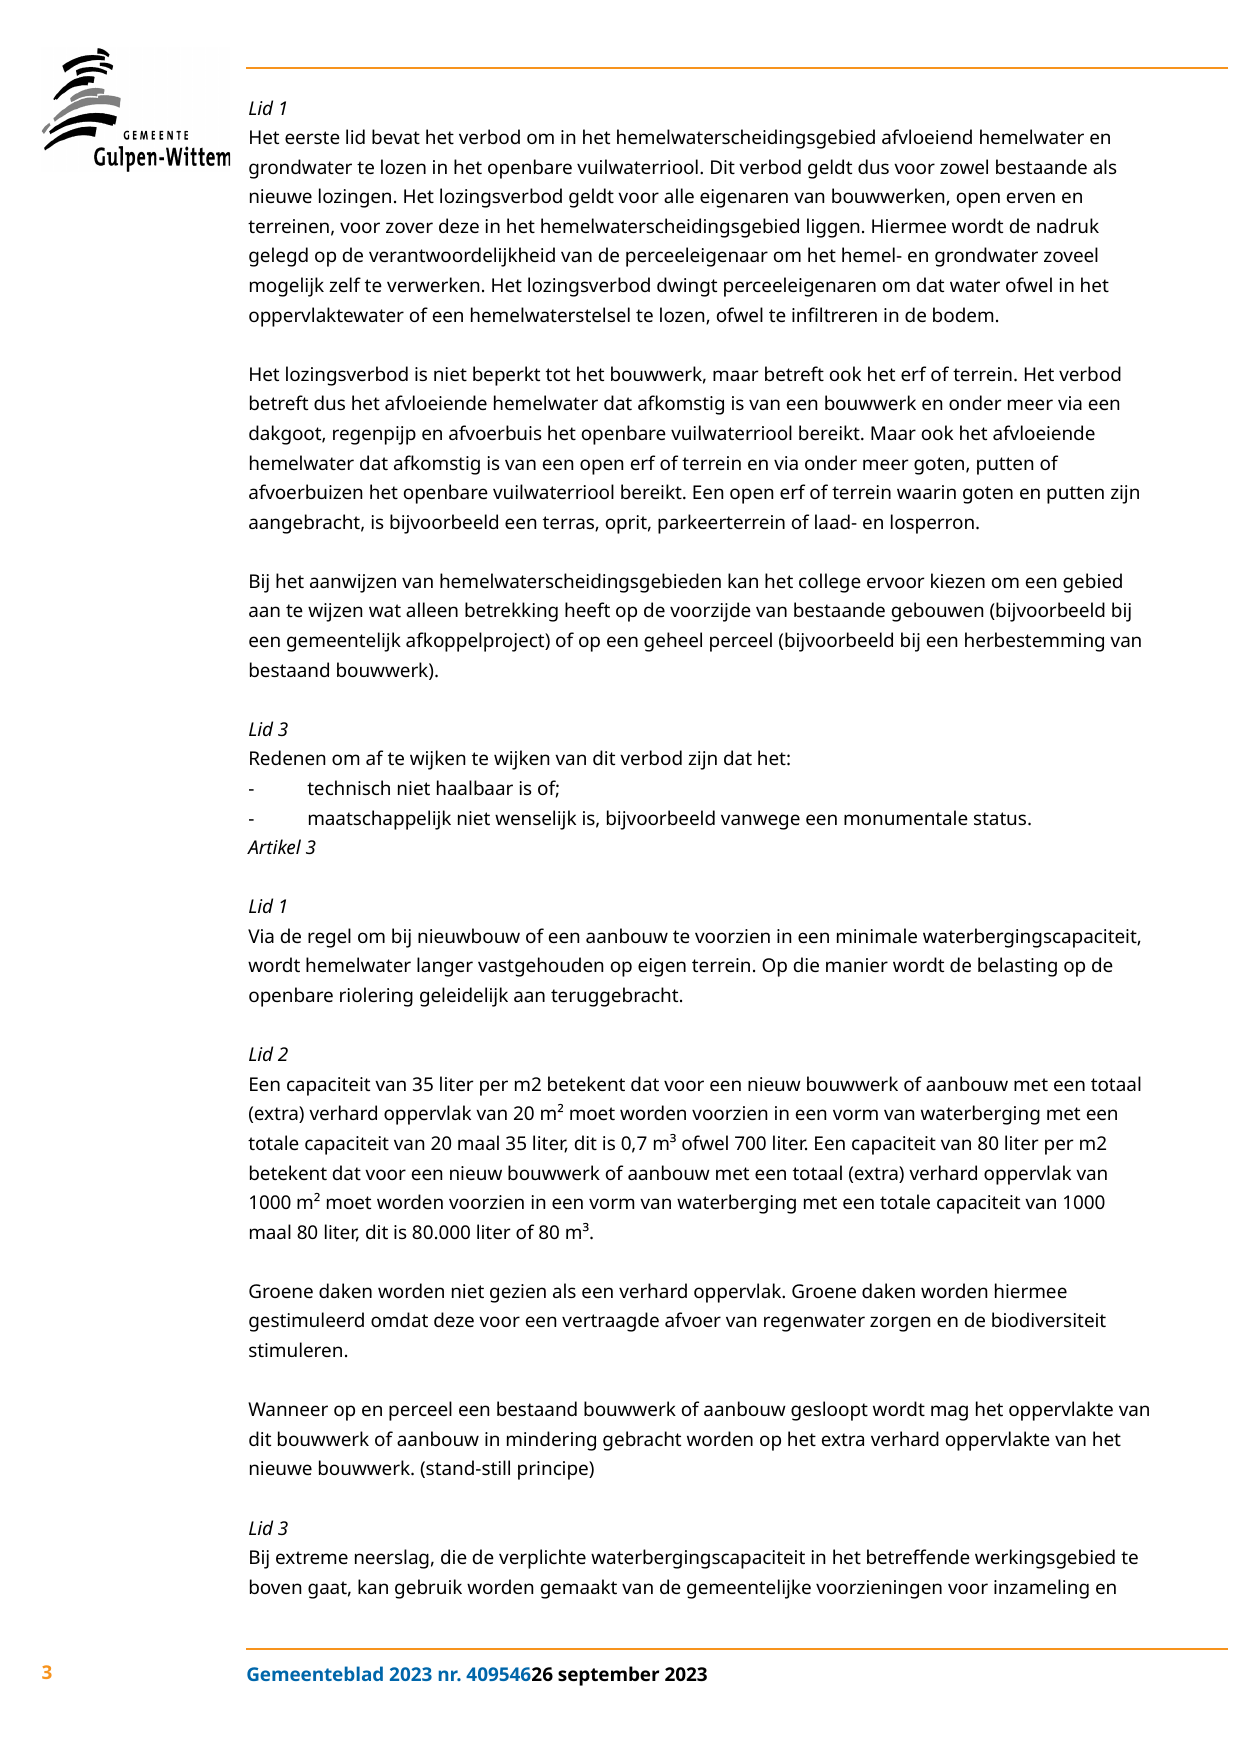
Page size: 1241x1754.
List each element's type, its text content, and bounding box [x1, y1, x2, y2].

text Lid 1 [248, 893, 1152, 919]
text Wanneer op en perceel een bestaand bouwwerk of aanbouw gesloopt wordt mag het oppervlakte van dit bouwwerk of aanbouw in mindering gebracht worden op het extra verhard oppervlakte van het nieuwe bouwwerk. (stand-still principe) [248, 1396, 1152, 1481]
text Artikel 3 [248, 834, 1152, 860]
list maatschappelijk niet wenselijk is, bijvoorbeeld vanwege een monumentale status. [248, 805, 1152, 831]
text Redenen om af te wijken te wijken van dit verbod zijn dat het: [248, 746, 1152, 771]
text Lid 3 [248, 716, 1152, 742]
text Bij het aanwijzen van hemelwaterscheidingsgebieden kan het college ervoor kiezen om een gebied aan te wijzen wat alleen betrekking heeft op de voorzijde van bestaande gebouwen (bijvoorbeeld bij een gemeentelijk afkoppelproject) of op een geheel perceel (bijvoorbeeld bij een herbestemming van bestaand bouwwerk). [248, 568, 1152, 683]
text Bij extreme neerslag, die de verplichte waterbergingscapaciteit in het betreffende werkingsgebied te boven gaat, kan gebruik worden gemaakt van de gemeentelijke voorzieningen voor inzameling en [248, 1544, 1152, 1600]
text Lid 2 [248, 1041, 1152, 1067]
text Het eerste lid bevat het verbod om in het hemelwaterscheidingsgebied afvloeiend hemelwater en grondwater te lozen in het openbare vuilwaterriool. Dit verbod geldt dus voor zowel bestaande als nieuwe lozingen. Het lozingsverbod geldt voor alle eigenaren van bouwwerken, open erven en terreinen, voor zover deze in het hemelwaterscheidingsgebied liggen. Hiermee wordt de nadruk gelegd op de verantwoordelijkheid van de perceeleigenaar om het hemel- en grondwater zoveel mogelijk zelf te verwerken. Het lozingsverbod dwingt perceeleigenaren om dat water ofwel in het oppervlaktewater of een hemelwaterstelsel te lozen, ofwel te infiltreren in de bodem. [248, 124, 1152, 328]
text Lid 3 [248, 1515, 1152, 1541]
text Via de regel om bij nieuwbouw of een aanbouw te voorzien in een minimale waterbergingscapaciteit, wordt hemelwater langer vastgehouden op eigen terrein. Op die manier wordt de belasting op de openbare riolering geleidelijk aan teruggebracht. [248, 923, 1152, 1008]
text Het lozingsverbod is niet beperkt tot het bouwwerk, maar betreft ook het erf of terrein. Het verbod betreft dus het afvloeiende hemelwater dat afkomstig is van een bouwwerk en onder meer via een dakgoot, regenpijp en afvoerbuis het openbare vuilwaterriool bereikt. Maar ook het afvloeiende hemelwater dat afkomstig is van een open erf of terrein en via onder meer goten, putten of afvoerbuizen het openbare vuilwaterriool bereikt. Een open erf of terrein waarin goten en putten zijn aangebracht, is bijvoorbeeld een terras, oprit, parkeerterrein of laad- en losperron. [248, 361, 1152, 535]
text Een capaciteit van 35 liter per m2 betekent dat voor een nieuw bouwwerk of aanbouw met een totaal (extra) verhard oppervlak van 20 m² moet worden voorzien in een vorm van waterberging met een totale capaciteit van 20 maal 35 liter, dit is 0,7 m³ ofwel 700 liter. Een capaciteit van 80 liter per m2 betekent dat voor een nieuw bouwwerk of aanbouw met een totaal (extra) verhard oppervlak van 1000 m² moet worden voorzien in een vorm van waterberging met een totale capaciteit van 1000 maal 80 liter, dit is 80.000 liter of 80 m³. [248, 1071, 1152, 1245]
picture [41, 47, 231, 172]
text Groene daken worden niet gezien als een verhard oppervlak. Groene daken worden hiermee gestimuleerd omdat deze voor een vertraagde afvoer van regenwater zorgen en de biodiversiteit stimuleren. [248, 1278, 1152, 1363]
text Lid 1 [248, 95, 1152, 121]
list technisch niet haalbaar is of; [248, 775, 1152, 801]
